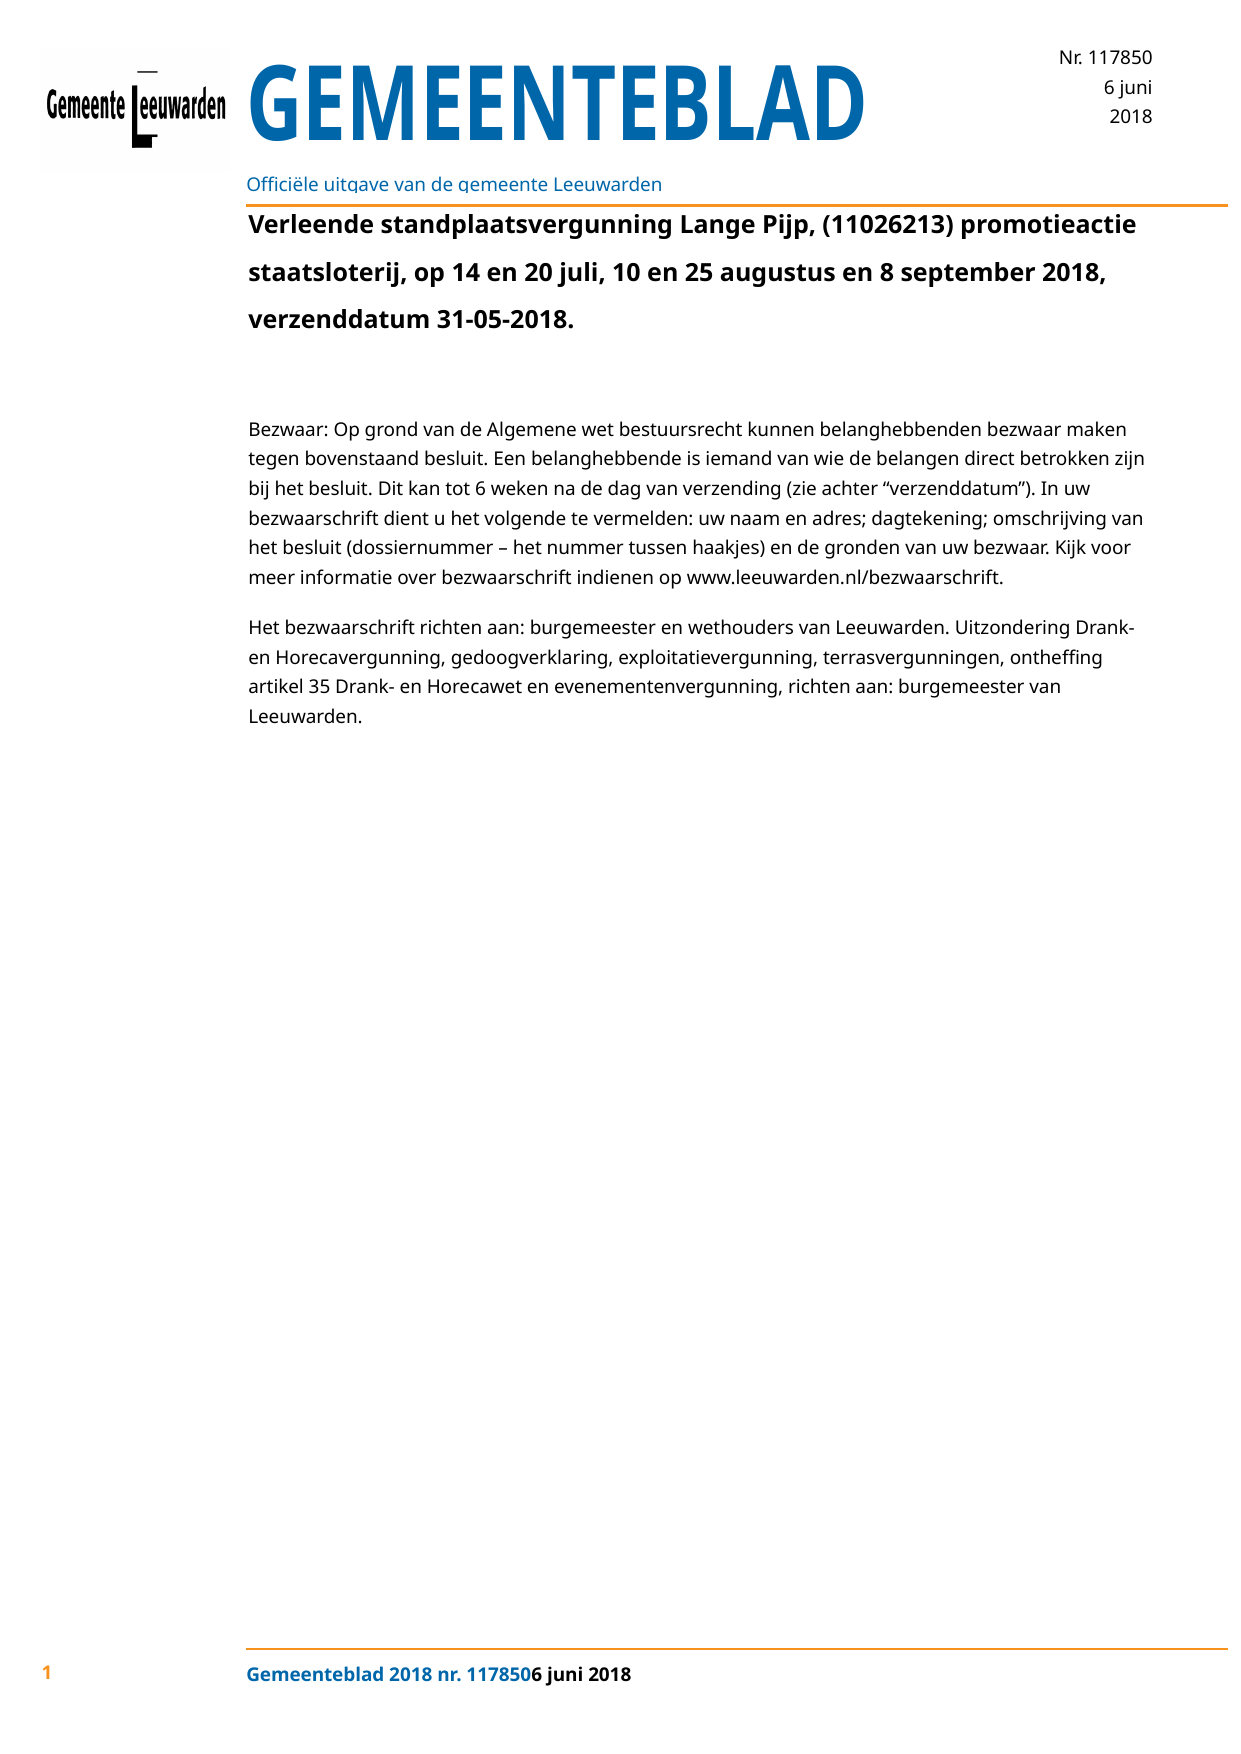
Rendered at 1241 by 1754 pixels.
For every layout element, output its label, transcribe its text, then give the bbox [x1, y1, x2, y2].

picture [41, 47, 231, 172]
text Het bezwaarschrift richten aan: burgemeester en wethouders van Leeuwarden. Uitzondering Drank- en Horecavergunning, gedoogverklaring, exploitatievergunning, terrasvergunningen, ontheffing artikel 35 Drank- en Horecawet en evenementenvergunning, richten aan: burgemeester van Leeuwarden. [248, 614, 1152, 729]
text Bezwaar: Op grond van de Algemene wet bestuursrecht kunnen belanghebbenden bezwaar maken tegen bovenstaand besluit. Een belanghebbende is iemand van wie de belangen direct betrokken zijn bij het besluit. Dit kan tot 6 weken na de dag van verzending (zie achter “verzenddatum”). In uw bezwaarschrift dient u het volgende te vermelden: uw naam en adres; dagtekening; omschrijving van het besluit (dossiernummer – het nummer tussen haakjes) en de gronden van uw bezwaar. Kijk voor meer informatie over bezwaarschrift indienen op www.leeuwarden.nl/bezwaarschrift. [248, 416, 1152, 589]
text Verleende standplaatsvergunning Lange Pijp, (11026213) promotieactie staatsloterij, op 14 en 20 juli, 10 en 25 augustus en 8 september 2018, verzenddatum 31-05-2018. [248, 207, 1152, 336]
